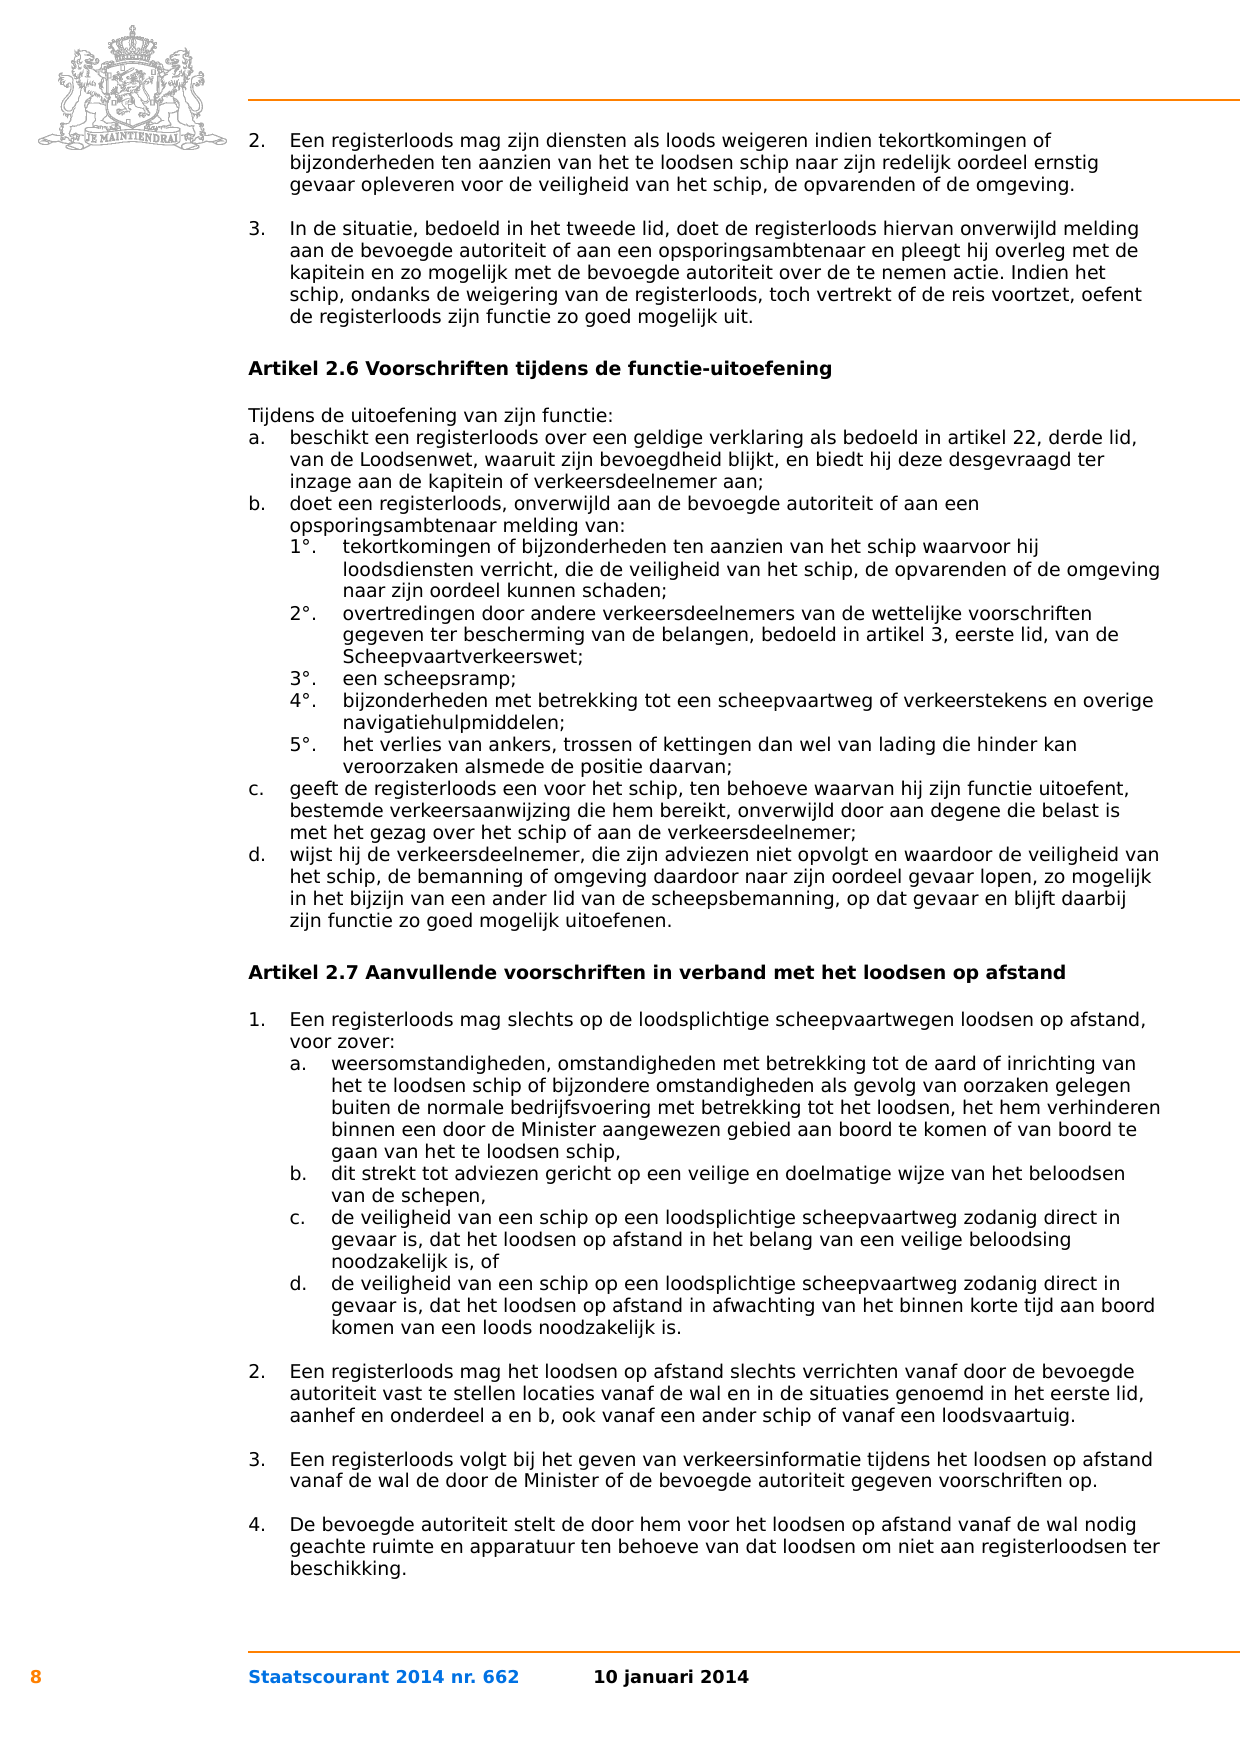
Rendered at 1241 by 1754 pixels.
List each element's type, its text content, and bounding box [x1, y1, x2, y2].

text b. doet een registerloods, onverwijld aan de bevoegde autoriteit of aan een opsporingsambtenaar melding van: [248, 492, 1163, 536]
text 1. Een registerloods mag slechts op de loodsplichtige scheepvaartwegen loodsen op afstand, voor zover: [248, 1009, 1163, 1053]
text 1°. tekortkomingen of bijzonderheden ten aanzien van het schip waarvoor hij loodsdiensten verricht, die de veiligheid van het schip, de opvarenden of de omgeving naar zijn oordeel kunnen schaden; [289, 536, 1163, 602]
text b. dit strekt tot adviezen gericht op een veilige en doelmatige wijze van het beloodsen van de schepen, [289, 1163, 1163, 1207]
text c. geeft de registerloods een voor het schip, ten behoeve waarvan hij zijn functie uitoefent, bestemde verkeersaanwijzing die hem bereikt, onverwijld door aan degene die belast is met het gezag over het schip of aan de verkeersdeelnemer; [248, 778, 1163, 844]
subtitle Artikel 2.7 Aanvullende voorschriften in verband met het loodsen op afstand [248, 962, 1163, 984]
text 2. Een registerloods mag het loodsen op afstand slechts verrichten vanaf door de bevoegde autoriteit vast te stellen locaties vanaf de wal en in de situaties genoemd in het eerste lid, aanhef en onderdeel a en b, ook vanaf een ander schip of vanaf een loodsvaartuig. [248, 1361, 1163, 1427]
text 3. Een registerloods volgt bij het geven van verkeersinformatie tijdens het loodsen op afstand vanaf de wal de door de Minister of de bevoegde autoriteit gegeven voorschriften op. [248, 1448, 1163, 1492]
text c. de veiligheid van een schip op een loodsplichtige scheepvaartweg zodanig direct in gevaar is, dat het loodsen op afstand in het belang van een veilige beloodsing noodzakelijk is, of [289, 1207, 1163, 1273]
text 5°. het verlies van ankers, trossen of kettingen dan wel van lading die hinder kan veroorzaken alsmede de positie daarvan; [289, 734, 1163, 778]
text 3. In de situatie, bedoeld in het tweede lid, doet de registerloods hiervan onverwijld melding aan de bevoegde autoriteit of aan een opsporingsambtenaar en pleegt hij overleg met de kapitein en zo mogelijk met de bevoegde autoriteit over de te nemen actie. Indien het schip, ondanks de weigering van de registerloods, toch vertrekt of de reis voortzet, oefent de registerloods zijn functie zo goed mogelijk uit. [248, 218, 1163, 328]
text Tijdens de uitoefening van zijn functie: [248, 404, 1163, 427]
text 4°. bijzonderheden met betrekking tot een scheepvaartweg of verkeerstekens en overige navigatiehulpmiddelen; [289, 690, 1163, 734]
picture [38, 25, 227, 150]
text 2. Een registerloods mag zijn diensten als loods weigeren indien tekortkomingen of bijzonderheden ten aanzien van het te loodsen schip naar zijn redelijk oordeel ernstig gevaar opleveren voor de veiligheid van het schip, de opvarenden of de omgeving. [248, 130, 1163, 196]
text d. wijst hij de verkeersdeelnemer, die zijn adviezen niet opvolgt en waardoor de veiligheid van het schip, de bemanning of omgeving daardoor naar zijn oordeel gevaar lopen, zo mogelijk in het bijzijn van een ander lid van de scheepsbemanning, op dat gevaar en blijft daarbij zijn functie zo goed mogelijk uitoefenen. [248, 844, 1163, 932]
text d. de veiligheid van een schip op een loodsplichtige scheepvaartweg zodanig direct in gevaar is, dat het loodsen op afstand in afwachting van het binnen korte tijd aan boord komen van een loods noodzakelijk is. [289, 1273, 1163, 1339]
text a. beschikt een registerloods over een geldige verklaring als bedoeld in artikel 22, derde lid, van de Loodsenwet, waaruit zijn bevoegdheid blijkt, en biedt hij deze desgevraagd ter inzage aan de kapitein of verkeersdeelnemer aan; [248, 427, 1163, 492]
text 3°. een scheepsramp; [289, 668, 1163, 690]
text 4. De bevoegde autoriteit stelt de door hem voor het loodsen op afstand vanaf de wal nodig geachte ruimte en apparatuur ten behoeve van dat loodsen om niet aan registerloodsen ter beschikking. [248, 1514, 1163, 1580]
text 2°. overtredingen door andere verkeersdeelnemers van de wettelijke voorschriften gegeven ter bescherming van de belangen, bedoeld in artikel 3, eerste lid, van de Scheepvaartverkeerswet; [289, 602, 1163, 668]
text a. weersomstandigheden, omstandigheden met betrekking tot de aard of inrichting van het te loodsen schip of bijzondere omstandigheden als gevolg van oorzaken gelegen buiten de normale bedrijfsvoering met betrekking tot het loodsen, het hem verhinderen binnen een door de Minister aangewezen gebied aan boord te komen of van boord te gaan van het te loodsen schip, [289, 1053, 1163, 1163]
subtitle Artikel 2.6 Voorschriften tijdens de functie-uitoefening [248, 358, 1163, 379]
